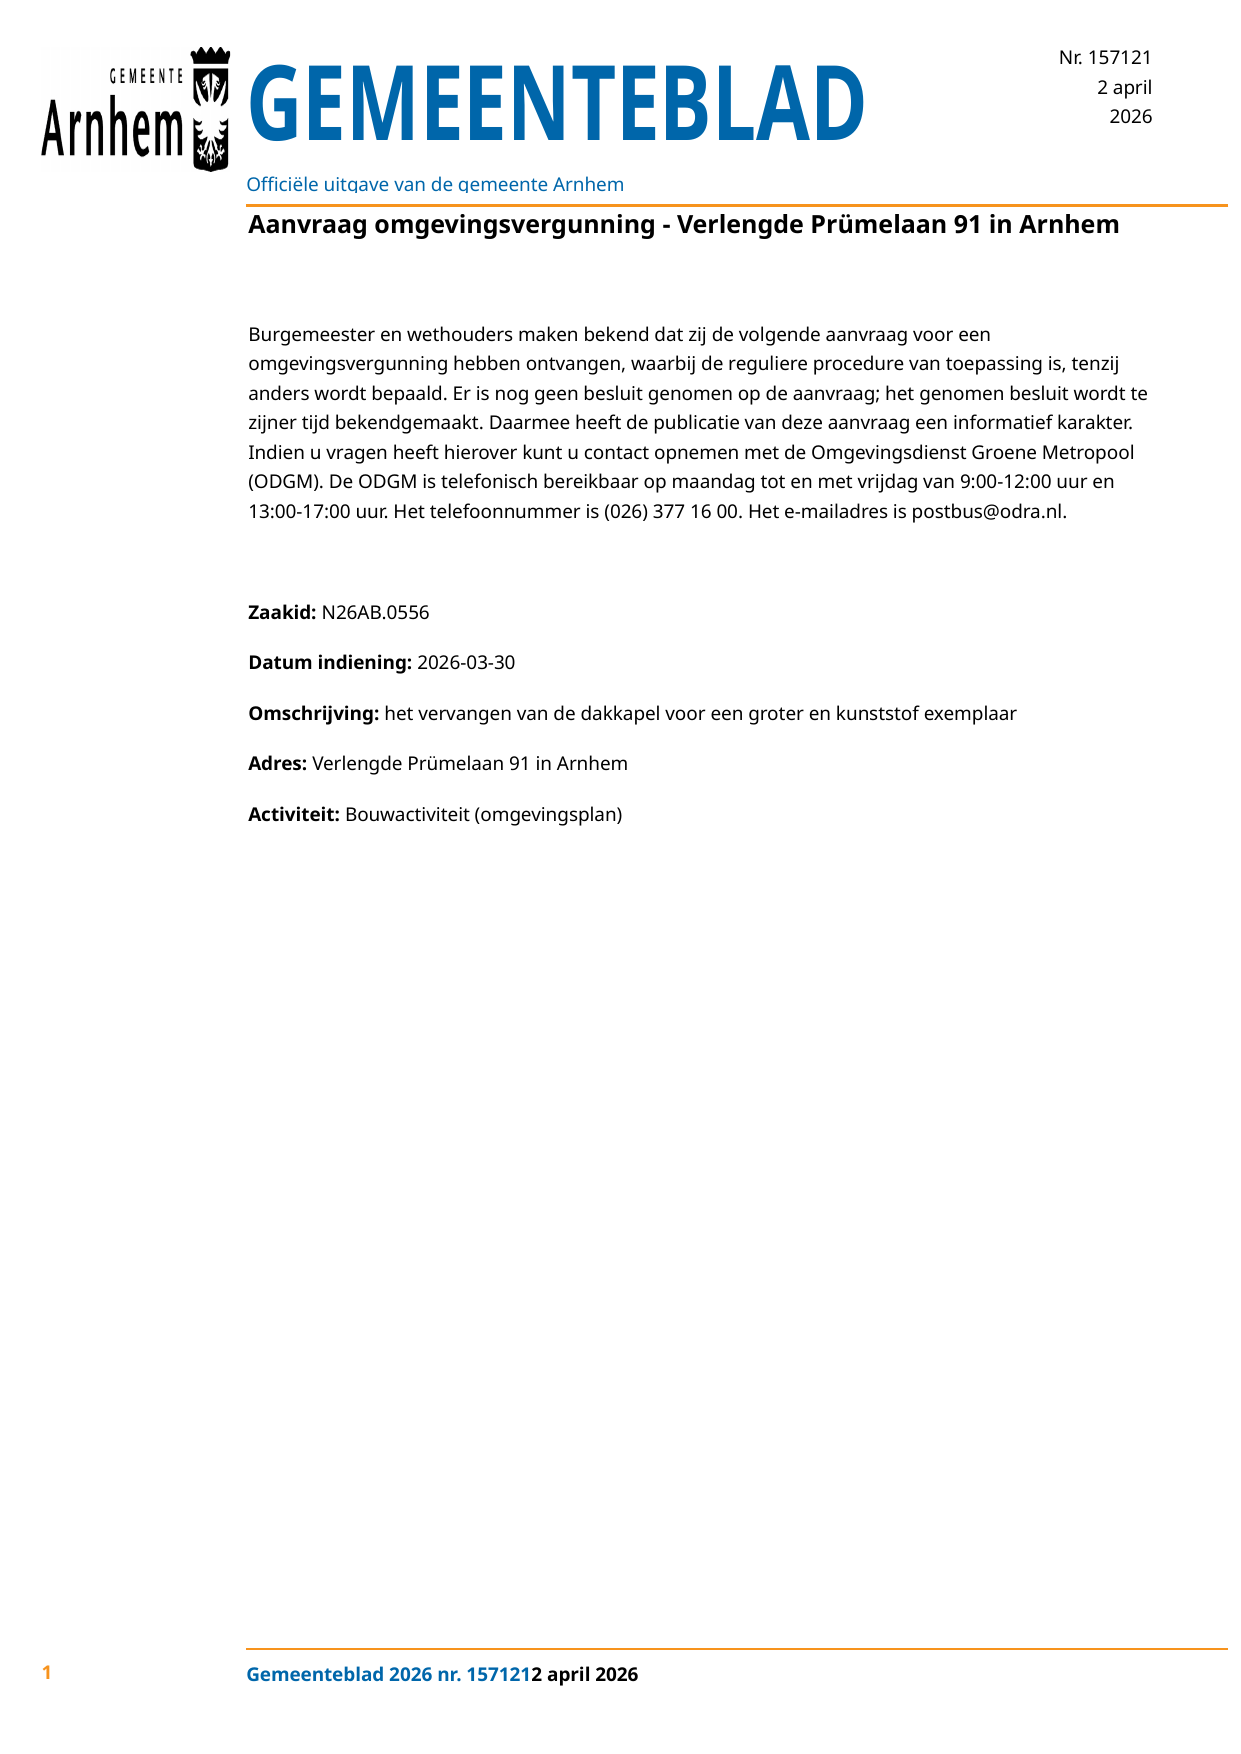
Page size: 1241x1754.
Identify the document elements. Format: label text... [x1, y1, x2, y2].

text Zaakid: N26AB.0556 [248, 599, 1152, 625]
text Aanvraag omgevingsvergunning - Verlengde Prümelaan 91 in Arnhem [248, 207, 1152, 241]
text Omschrijving: het vervangen van de dakkapel voor een groter en kunststof exemplaar [248, 700, 1152, 726]
picture [41, 47, 231, 172]
text Activiteit: Bouwactiviteit (omgevingsplan) [248, 801, 1152, 826]
text Burgemeester en wethouders maken bekend dat zij de volgende aanvraag voor een omgevingsvergunning hebben ontvangen, waarbij de reguliere procedure van toepassing is, tenzij anders wordt bepaald. Er is nog geen besluit genomen op de aanvraag; het genomen besluit wordt te zijner tijd bekendgemaakt. Daarmee heeft de publicatie van deze aanvraag een informatief karakter. Indien u vragen heeft hierover kunt u contact opnemen met de Omgevingsdienst Groene Metropool (ODGM). De ODGM is telefonisch bereikbaar op maandag tot en met vrijdag van 9:00-12:00 uur en 13:00-17:00 uur. Het telefoonnummer is (026) 377 16 00. Het e-mailadres is postbus@odra.nl. [248, 321, 1152, 524]
text Adres: Verlengde Prümelaan 91 in Arnhem [248, 750, 1152, 776]
text Datum indiening: 2026-03-30 [248, 649, 1152, 675]
